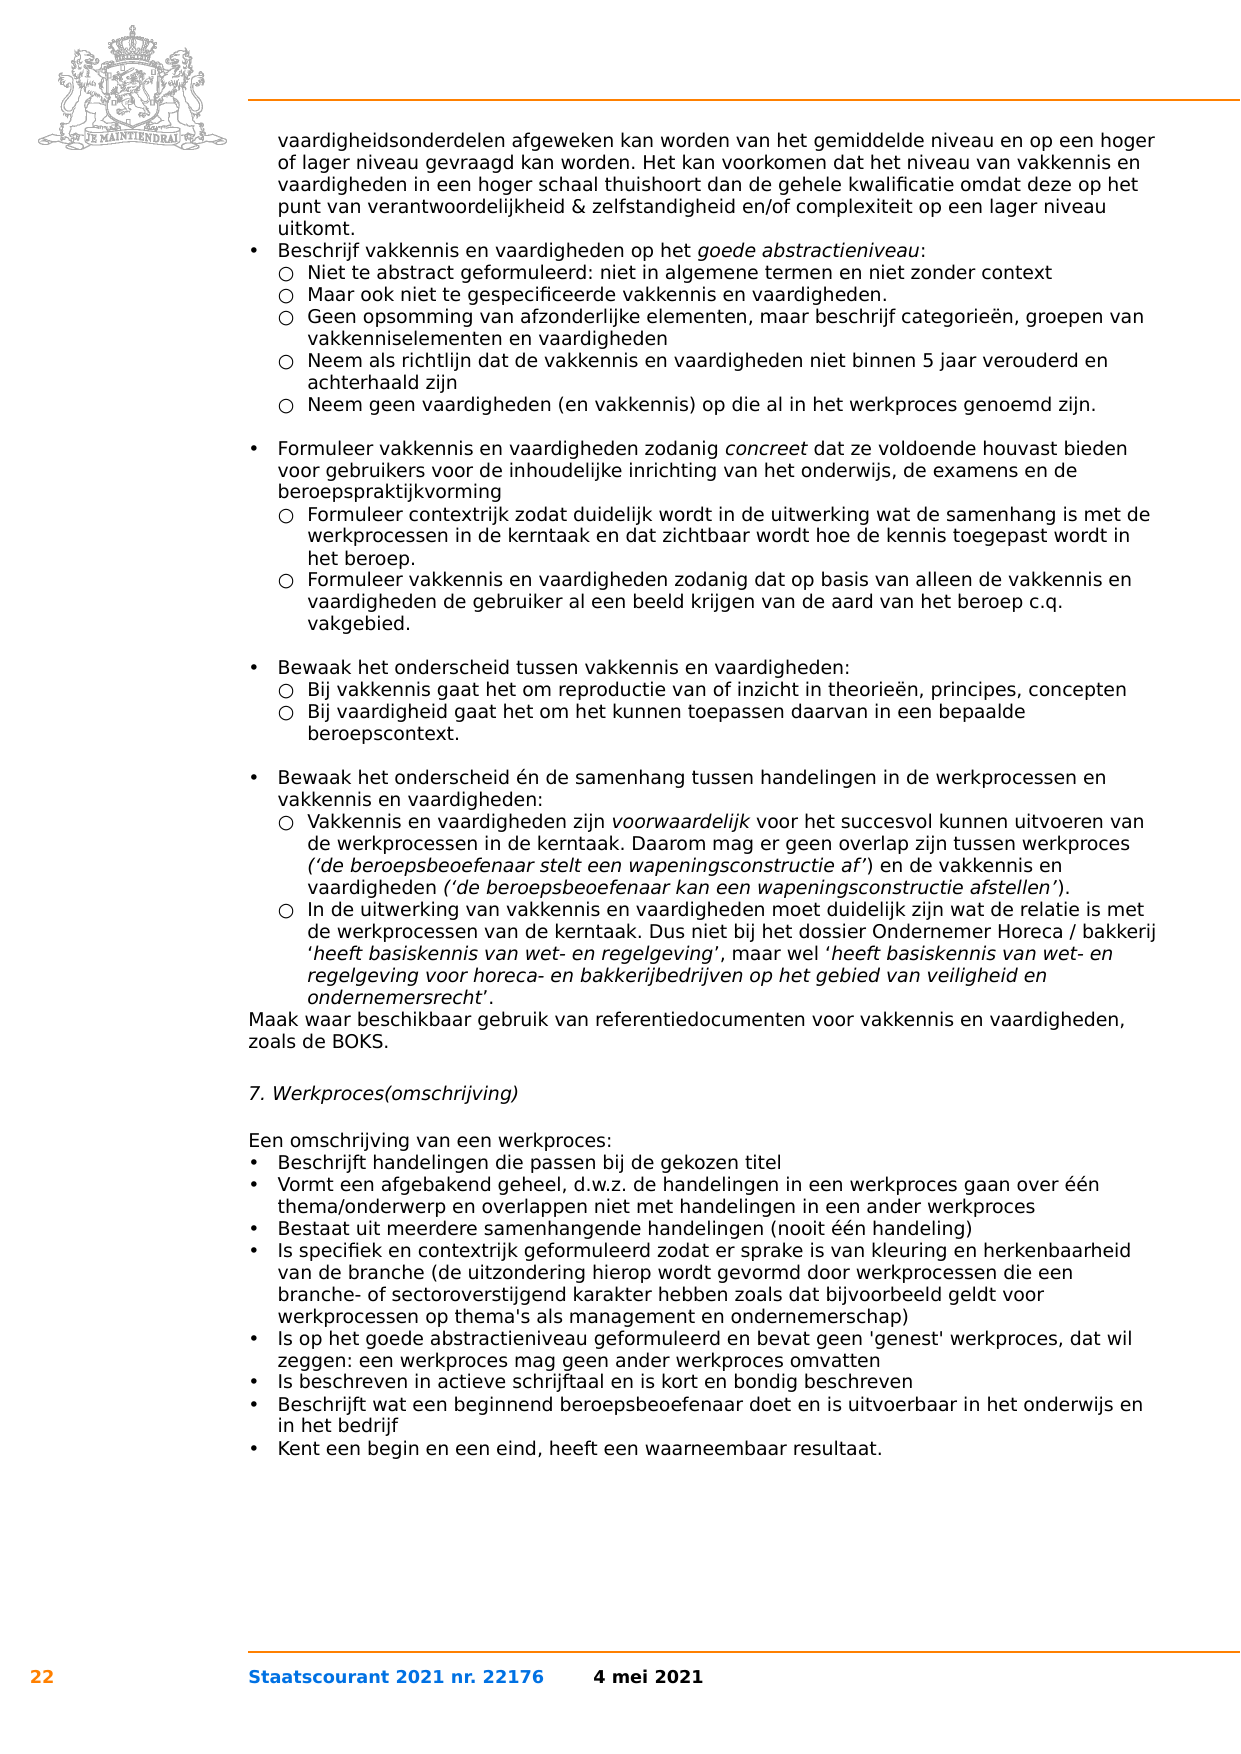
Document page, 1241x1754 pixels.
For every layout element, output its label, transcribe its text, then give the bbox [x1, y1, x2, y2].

text • Beschrijft handelingen die passen bij de gekozen titel [248, 1152, 1163, 1174]
text • Vormt een afgebakend geheel, d.w.z. de handelingen in een werkproces gaan over één thema/onderwerp en overlappen niet met handelingen in een ander werkproces [248, 1174, 1163, 1218]
text ○ Neem als richtlijn dat de vakkennis en vaardigheden niet binnen 5 jaar verouderd en achterhaald zijn [278, 350, 1163, 394]
text • Is specifiek en contextrijk geformuleerd zodat er sprake is van kleuring en herkenbaarheid van de branche (de uitzondering hierop wordt gevormd door werkprocessen die een branche- of sectoroverstijgend karakter hebben zoals dat bijvoorbeeld geldt voor werkprocessen op thema's als management en ondernemerschap) [248, 1239, 1163, 1327]
text • Kent een begin en een eind, heeft een waarneembaar resultaat. [248, 1437, 1163, 1459]
text ○ Niet te abstract geformuleerd: niet in algemene termen en niet zonder context [278, 262, 1163, 284]
text ○ Bij vakkennis gaat het om reproductie van of inzicht in theorieën, principes, concepten [278, 679, 1163, 701]
text Maak waar beschikbaar gebruik van referentiedocumenten voor vakkennis en vaardigheden, zoals de BOKS. [248, 1009, 1163, 1053]
text vaardigheidsonderdelen afgeweken kan worden van het gemiddelde niveau en op een hoger of lager niveau gevraagd kan worden. Het kan voorkomen dat het niveau van vakkennis en vaardigheden in een hoger schaal thuishoort dan de gehele kwalificatie omdat deze op het punt van verantwoordelijkheid & zelfstandigheid en/of complexiteit op een lager niveau uitkomt. [248, 130, 1163, 240]
text • Bewaak het onderscheid én de samenhang tussen handelingen in de werkprocessen en vakkennis en vaardigheden: [248, 767, 1163, 811]
text ○ Maar ook niet te gespecificeerde vakkennis en vaardigheden. [278, 284, 1163, 306]
text • Beschrijf vakkennis en vaardigheden op het goede abstractieniveau: [248, 240, 1163, 262]
text ○ Geen opsomming van afzonderlijke elementen, maar beschrijf categorieën, groepen van vakkenniselementen en vaardigheden [278, 306, 1163, 350]
text • Is op het goede abstractieniveau geformuleerd en bevat geen 'genest' werkproces, dat wil zeggen: een werkproces mag geen ander werkproces omvatten [248, 1327, 1163, 1371]
text Een omschrijving van een werkproces: [248, 1130, 1163, 1152]
text ○ Formuleer vakkennis en vaardigheden zodanig dat op basis van alleen de vakkennis en vaardigheden de gebruiker al een beeld krijgen van de aard van het beroep c.q. vakgebied. [278, 569, 1163, 635]
picture [38, 25, 227, 150]
text • Bewaak het onderscheid tussen vakkennis en vaardigheden: [248, 657, 1163, 679]
text • Beschrijft wat een beginnend beroepsbeoefenaar doet en is uitvoerbaar in het onderwijs en in het bedrijf [248, 1393, 1163, 1437]
text ○ In de uitwerking van vakkennis en vaardigheden moet duidelijk zijn wat de relatie is met de werkprocessen van de kerntaak. Dus niet bij het dossier Ondernemer Horeca / bakkerij ‘heeft basiskennis van wet- en regelgeving’, maar wel ‘heeft basiskennis van wet- en regelgeving voor horeca- en bakkerijbedrijven op het gebied van veiligheid en ondernemersrecht’. [278, 899, 1163, 1009]
text ○ Formuleer contextrijk zodat duidelijk wordt in de uitwerking wat de samenhang is met de werkprocessen in de kerntaak en dat zichtbaar wordt hoe de kennis toegepast wordt in het beroep. [278, 503, 1163, 569]
text ○ Neem geen vaardigheden (en vakkennis) op die al in het werkproces genoemd zijn. [278, 394, 1163, 416]
text • Bestaat uit meerdere samenhangende handelingen (nooit één handeling) [248, 1218, 1163, 1239]
text • Is beschreven in actieve schrijftaal en is kort en bondig beschreven [248, 1371, 1163, 1393]
text ○ Vakkennis en vaardigheden zijn voorwaardelijk voor het succesvol kunnen uitvoeren van de werkprocessen in de kerntaak. Daarom mag er geen overlap zijn tussen werkproces (‘de beroepsbeoefenaar stelt een wapeningsconstructie af’) en de vakkennis en vaardigheden (‘de beroepsbeoefenaar kan een wapeningsconstructie afstellen’). [278, 811, 1163, 899]
text • Formuleer vakkennis en vaardigheden zodanig concreet dat ze voldoende houvast bieden voor gebruikers voor de inhoudelijke inrichting van het onderwijs, de examens en de beroepspraktijkvorming [248, 437, 1163, 503]
subtitle 7. Werkproces(omschrijving) [248, 1083, 1163, 1105]
text ○ Bij vaardigheid gaat het om het kunnen toepassen daarvan in een bepaalde beroepscontext. [278, 701, 1163, 745]
